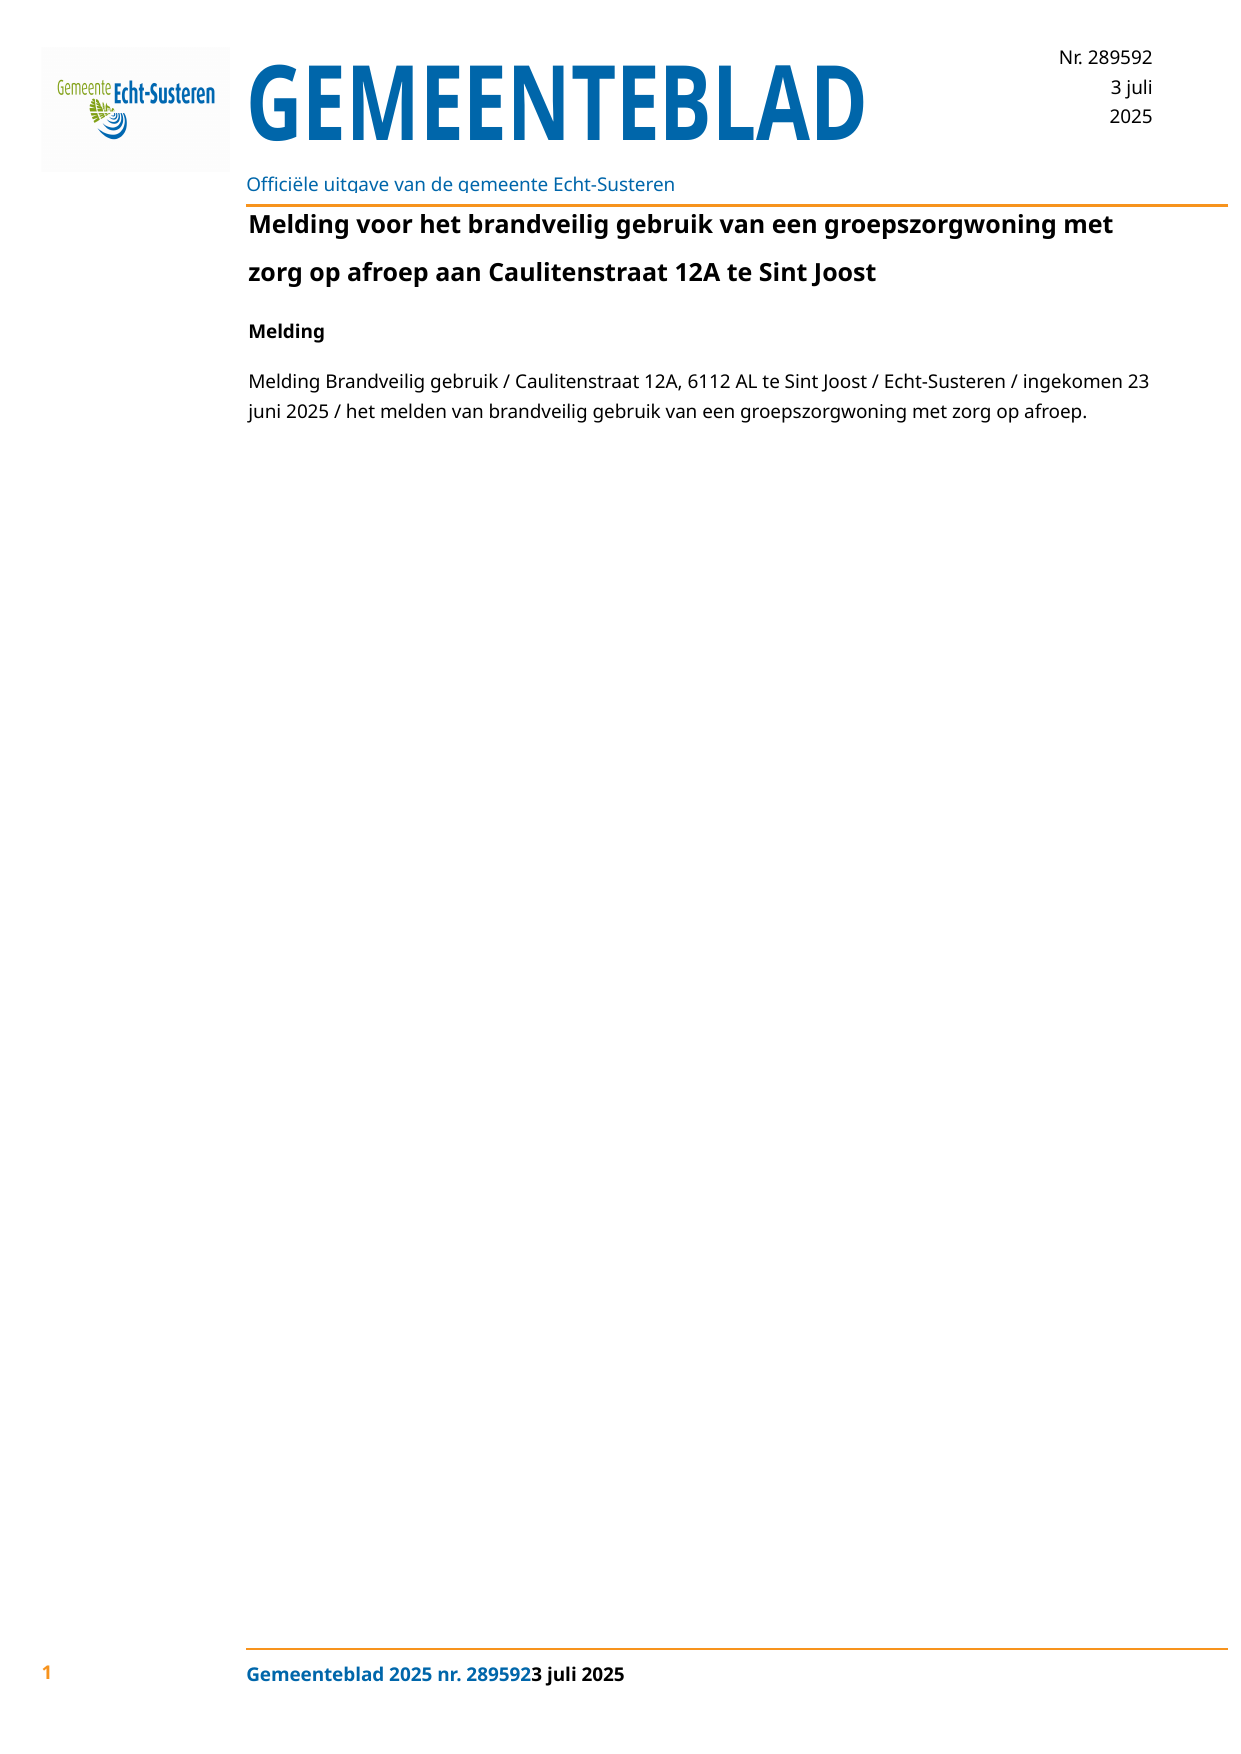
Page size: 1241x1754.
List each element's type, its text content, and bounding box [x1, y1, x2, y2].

picture [41, 47, 231, 172]
text Melding [248, 318, 1152, 344]
text Melding Brandveilig gebruik / Caulitenstraat 12A, 6112 AL te Sint Joost / Echt-Susteren / ingekomen 23 juni 2025 / het melden van brandveilig gebruik van een groepszorgwoning met zorg op afroep. [248, 368, 1152, 424]
text Melding voor het brandveilig gebruik van een groepszorgwoning met zorg op afroep aan Caulitenstraat 12A te Sint Joost [248, 207, 1152, 288]
